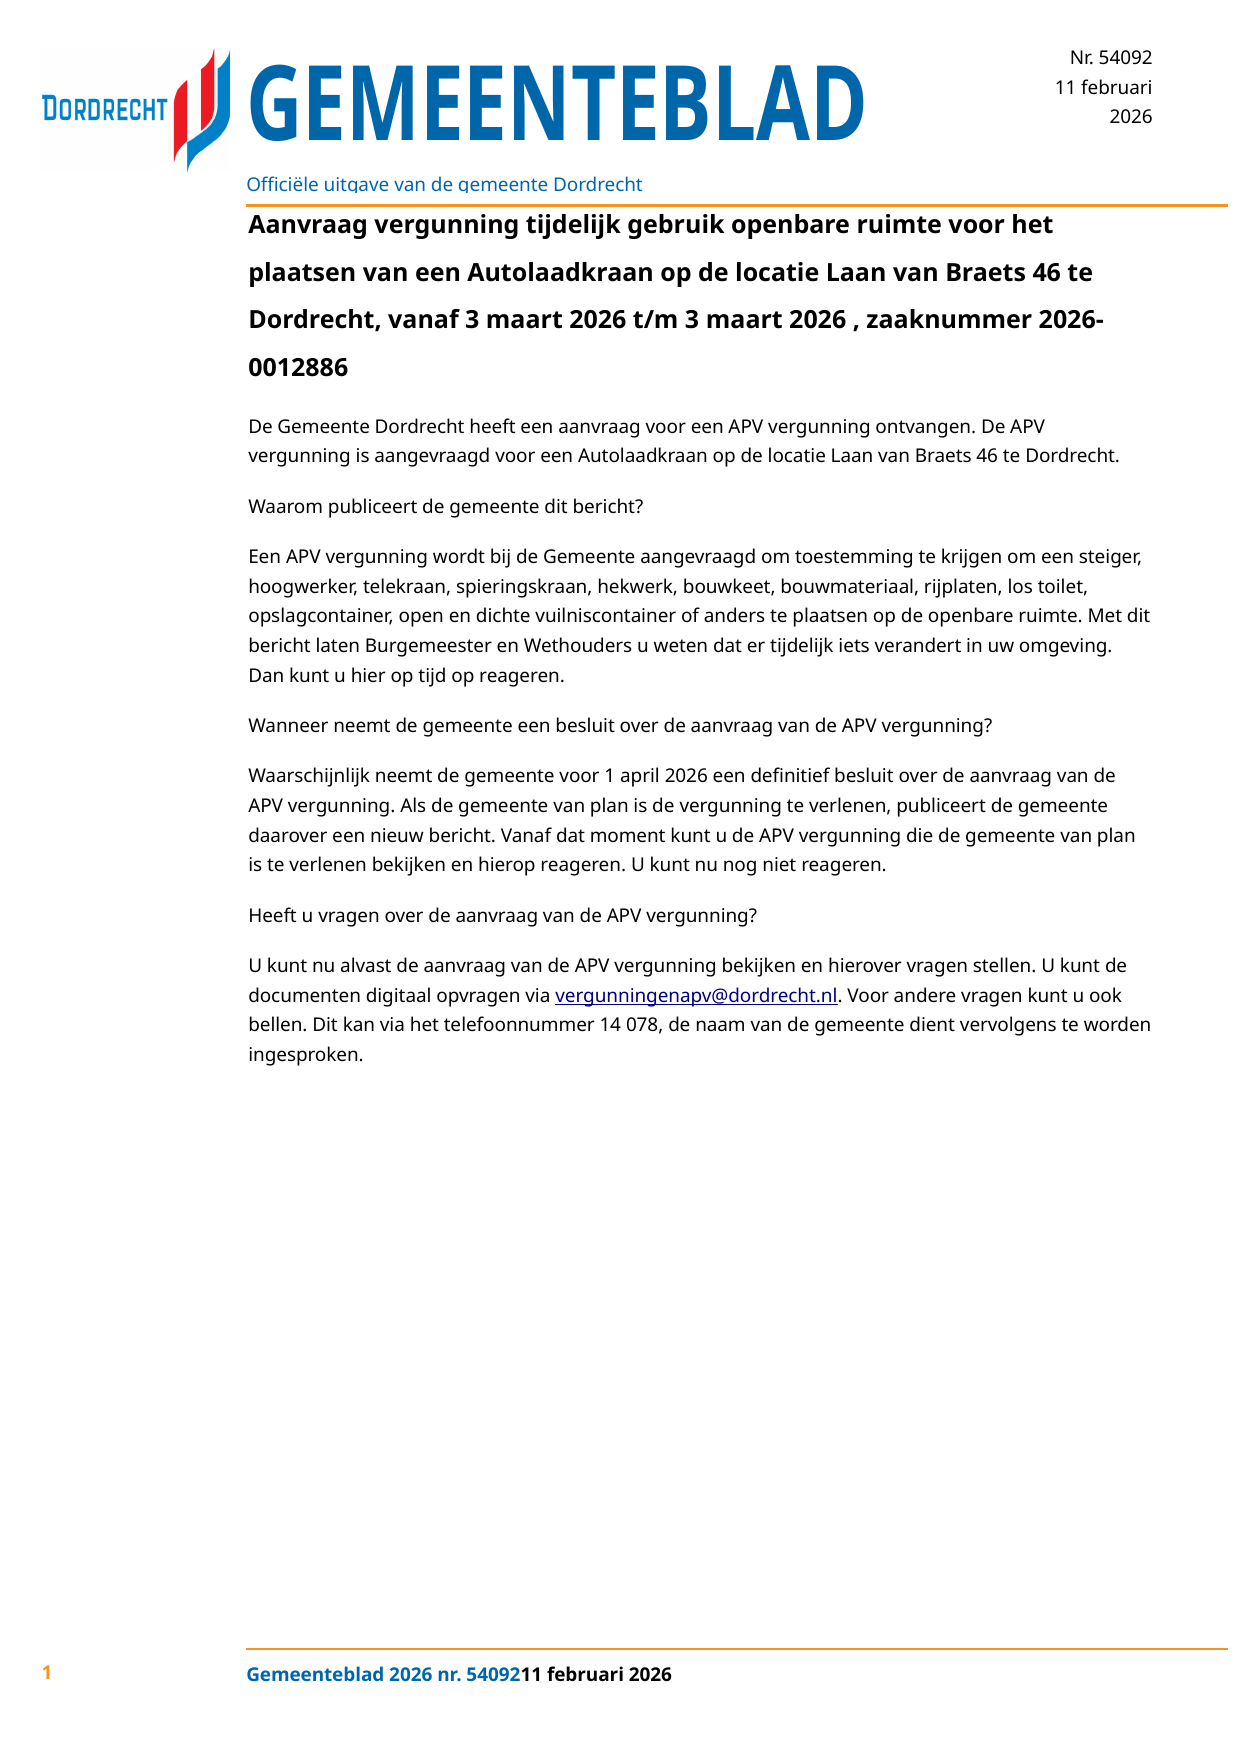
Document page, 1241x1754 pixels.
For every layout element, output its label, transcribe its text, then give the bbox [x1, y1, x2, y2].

text Een APV vergunning wordt bij de Gemeente aangevraagd om toestemming te krijgen om een steiger, hoogwerker, telekraan, spieringskraan, hekwerk, bouwkeet, bouwmateriaal, rijplaten, los toilet, opslagcontainer, open en dichte vuilniscontainer of anders te plaatsen op de openbare ruimte. Met dit bericht laten Burgemeester en Wethouders u weten dat er tijdelijk iets verandert in uw omgeving. Dan kunt u hier op tijd op reageren. [248, 543, 1152, 688]
text Heeft u vragen over de aanvraag van de APV vergunning? [248, 902, 1152, 928]
text U kunt nu alvast de aanvraag van de APV vergunning bekijken en hierover vragen stellen. U kunt de documenten digitaal opvragen via vergunningenapv@dordrecht.nl. Voor andere vragen kunt u ook bellen. Dit kan via het telefoonnummer 14 078, de naam van de gemeente dient vervolgens te worden ingesproken. [248, 952, 1152, 1067]
picture [41, 47, 231, 172]
text Wanneer neemt de gemeente een besluit over de aanvraag van de APV vergunning? [248, 712, 1152, 738]
text Aanvraag vergunning tijdelijk gebruik openbare ruimte voor het plaatsen van een Autolaadkraan op de locatie Laan van Braets 46 te Dordrecht, vanaf 3 maart 2026 t/m 3 maart 2026 , zaaknummer 2026-0012886 [248, 207, 1152, 384]
text Waarom publiceert de gemeente dit bericht? [248, 493, 1152, 519]
text De Gemeente Dordrecht heeft een aanvraag voor een APV vergunning ontvangen. De APV vergunning is aangevraagd voor een Autolaadkraan op de locatie Laan van Braets 46 te Dordrecht. [248, 413, 1152, 468]
text Waarschijnlijk neemt de gemeente voor 1 april 2026 een definitief besluit over de aanvraag van de APV vergunning. Als de gemeente van plan is de vergunning te verlenen, publiceert de gemeente daarover een nieuw bericht. Vanaf dat moment kunt u de APV vergunning die de gemeente van plan is te verlenen bekijken en hierop reageren. U kunt nu nog niet reageren. [248, 763, 1152, 877]
